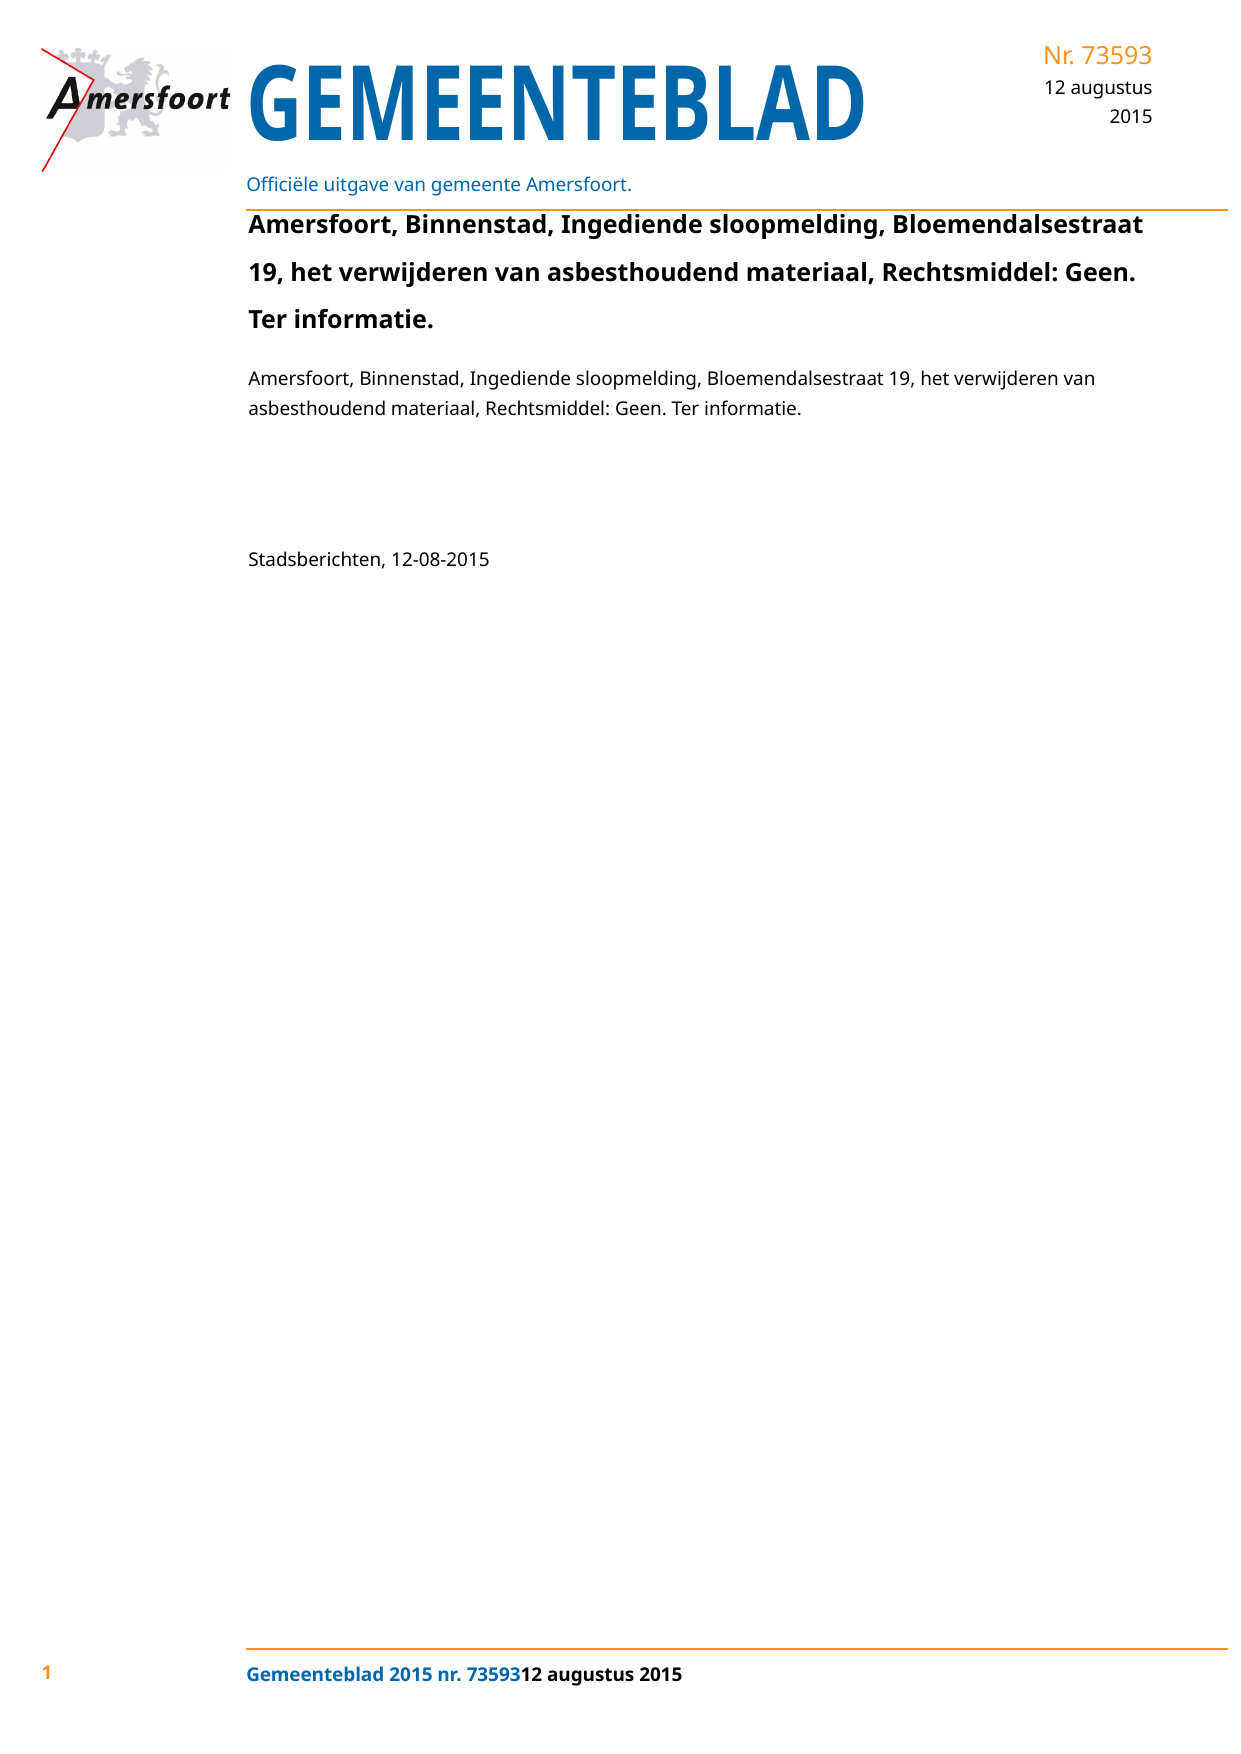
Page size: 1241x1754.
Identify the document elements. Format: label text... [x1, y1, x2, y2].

text Stadsberichten, 12-08-2015 [248, 546, 1152, 572]
text Amersfoort, Binnenstad, Ingediende sloopmelding, Bloemendalsestraat 19, het verwijderen van asbesthoudend materiaal, Rechtsmiddel: Geen. Ter informatie. [248, 366, 1152, 421]
text Amersfoort, Binnenstad, Ingediende sloopmelding, Bloemendalsestraat 19, het verwijderen van asbesthoudend materiaal, Rechtsmiddel: Geen. Ter informatie. [248, 211, 1152, 336]
picture [41, 47, 231, 172]
